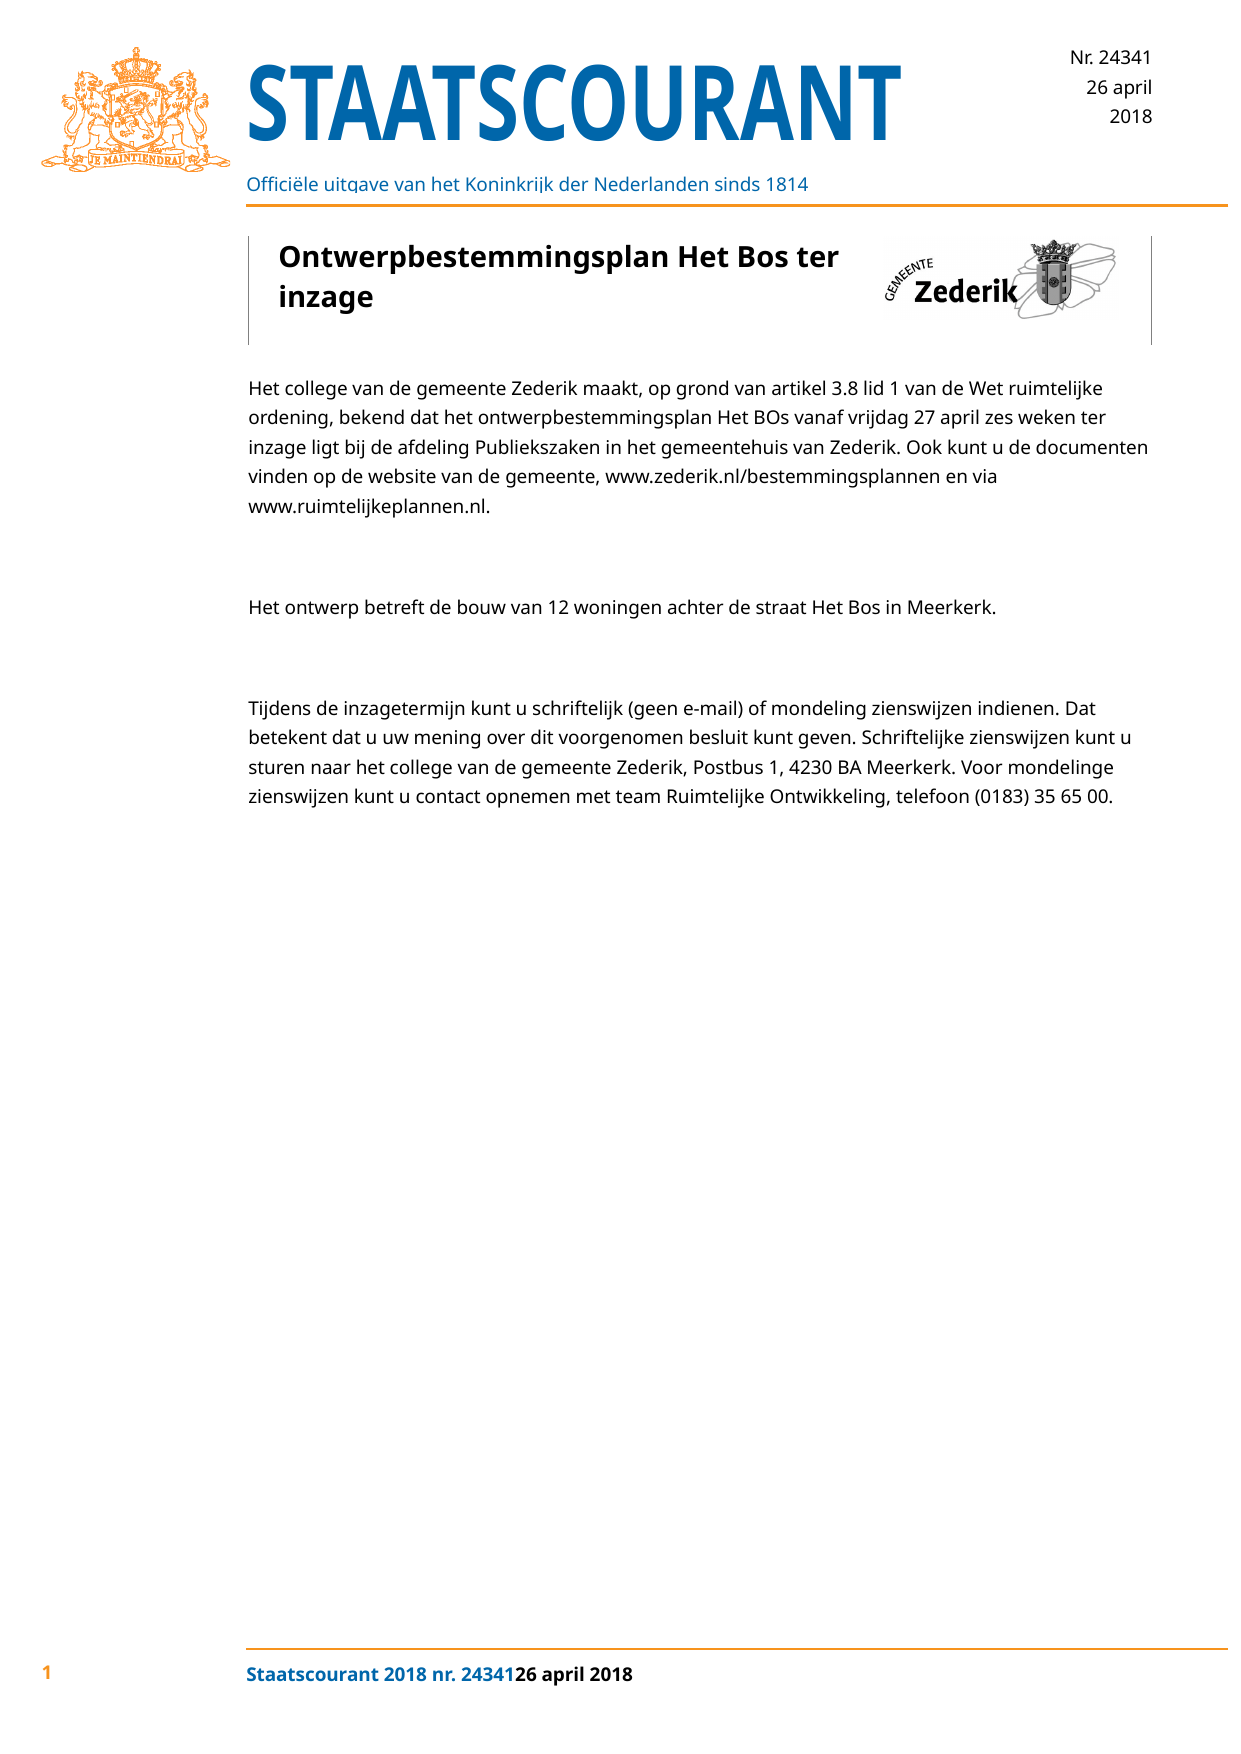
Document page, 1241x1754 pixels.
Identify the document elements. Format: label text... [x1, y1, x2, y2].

table_header Ontwerpbestemmingsplan Het Bos ter inzage [249, 236, 850, 345]
table_header [850, 320, 1151, 345]
picture [41, 47, 231, 172]
text Tijdens de inzagetermijn kunt u schriftelijk (geen e-mail) of mondeling zienswijzen indienen. Dat betekent dat u uw mening over dit voorgenomen besluit kunt geven. Schriftelijke zienswijzen kunt u sturen naar het college van de gemeente Zederik, Postbus 1, 4230 BA Meerkerk. Voor mondelinge zienswijzen kunt u contact opnemen met team Ruimtelijke Ontwikkeling, telefoon (0183) 35 65 00. [248, 695, 1152, 809]
text Het ontwerp betreft de bouw van 12 woningen achter de straat Het Bos in Meerkerk. [248, 594, 1152, 619]
table_header [850, 236, 882, 319]
picture [882, 236, 1119, 320]
text Het college van de gemeente Zederik maakt, op grond van artikel 3.8 lid 1 van de Wet ruimtelijke ordening, bekend dat het ontwerpbestemmingsplan Het BOs vanaf vrijdag 27 april zes weken ter inzage ligt bij de afdeling Publiekszaken in het gemeentehuis van Zederik. Ook kunt u de documenten vinden op de website van de gemeente, www.zederik.nl/bestemmingsplannen en via www.ruimtelijkeplannen.nl. [248, 375, 1152, 519]
table_header [1119, 236, 1151, 319]
